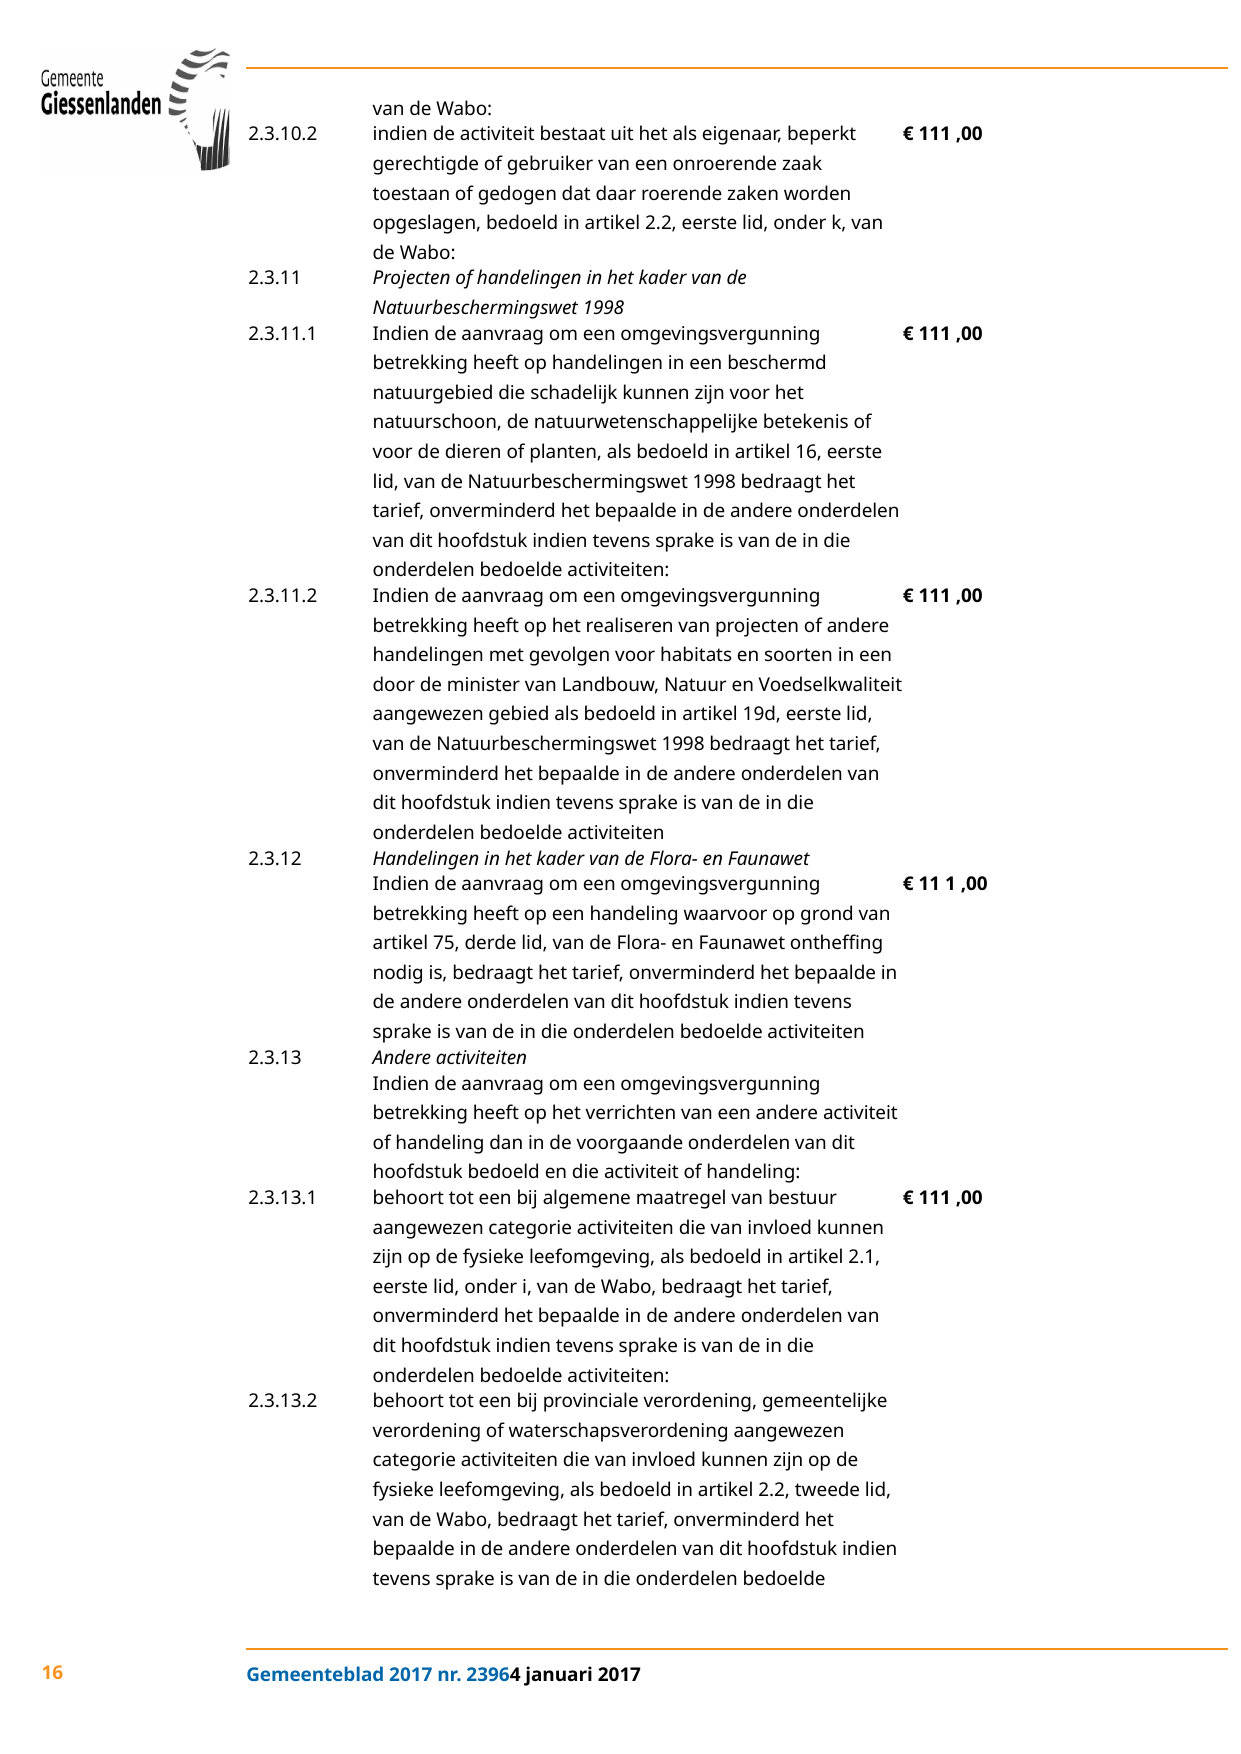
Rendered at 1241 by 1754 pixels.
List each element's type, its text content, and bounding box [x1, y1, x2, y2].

table_cell 2.3.13 [248, 1044, 372, 1070]
table_cell Indien de aanvraag om een omgevingsvergunning betrekking heeft op handelingen in een beschermd natuurgebied die schadelijk kunnen zijn voor het natuurschoon, de natuurwetenschappelijke betekenis of voor de dieren of planten, als bedoeld in artikel 16, eerste lid, van de Natuurbeschermingswet 1998 bedraagt het tarief, onverminderd het bepaalde in de andere onderdelen van dit hoofdstuk indien tevens sprake is van de in die onderdelen bedoelde activiteiten: [373, 320, 903, 582]
table_cell [248, 1070, 372, 1184]
picture [41, 47, 231, 172]
table_cell [903, 1388, 1152, 1591]
table_cell € 111 ,00 [903, 320, 1152, 582]
table_cell 2.3.11 [248, 265, 372, 320]
table_cell € 111 ,00 [903, 582, 1152, 845]
table_cell Andere activiteiten [373, 1044, 903, 1070]
table_cell 2.3.12 [248, 845, 372, 870]
table_cell € 111 ,00 [903, 121, 1152, 264]
table_cell [903, 95, 1152, 121]
table_cell [903, 1070, 1152, 1184]
table_cell 2.3.10.2 [248, 121, 372, 264]
table_cell 2.3.11.2 [248, 582, 372, 845]
table_cell Indien de aanvraag om een omgevingsvergunning betrekking heeft op een handeling waarvoor op grond van artikel 75, derde lid, van de Flora- en Faunawet ontheffing nodig is, bedraagt het tarief, onverminderd het bepaalde in de andere onderdelen van dit hoofdstuk indien tevens sprake is van de in die onderdelen bedoelde activiteiten [373, 870, 903, 1044]
table_cell 2.3.13.2 [248, 1388, 372, 1591]
table_cell [903, 845, 1152, 870]
table_cell Indien de aanvraag om een omgevingsvergunning betrekking heeft op het realiseren van projecten of andere handelingen met gevolgen voor habitats en soorten in een door de minister van Landbouw, Natuur en Voedselkwaliteit aangewezen gebied als bedoeld in artikel 19d, eerste lid, van de Natuurbeschermingswet 1998 bedraagt het tarief, onverminderd het bepaalde in de andere onderdelen van dit hoofdstuk indien tevens sprake is van de in die onderdelen bedoelde activiteiten [373, 582, 903, 845]
table_cell [248, 870, 372, 1044]
table_cell indien de activiteit bestaat uit het als eigenaar, beperkt gerechtigde of gebruiker van een onroerende zaak toestaan of gedogen dat daar roerende zaken worden opgeslagen, bedoeld in artikel 2.2, eerste lid, onder k, van de Wabo: [373, 121, 903, 264]
table_cell Projecten of handelingen in het kader van de Natuurbeschermingswet 1998 [373, 265, 903, 320]
table_cell behoort tot een bij provinciale verordening, gemeentelijke verordening of waterschapsverordening aangewezen categorie activiteiten die van invloed kunnen zijn op de fysieke leefomgeving, als bedoeld in artikel 2.2, tweede lid, van de Wabo, bedraagt het tarief, onverminderd het bepaalde in de andere onderdelen van dit hoofdstuk indien tevens sprake is van de in die onderdelen bedoelde [373, 1388, 903, 1591]
table_cell [248, 95, 372, 121]
table_cell [903, 1044, 1152, 1070]
table_cell [903, 265, 1152, 320]
table_cell 2.3.11.1 [248, 320, 372, 582]
table_cell van de Wabo: [373, 95, 903, 121]
table_cell € 111 ,00 [903, 1184, 1152, 1387]
table_cell behoort tot een bij algemene maatregel van bestuur aangewezen categorie activiteiten die van invloed kunnen zijn op de fysieke leefomgeving, als bedoeld in artikel 2.1, eerste lid, onder i, van de Wabo, bedraagt het tarief, onverminderd het bepaalde in de andere onderdelen van dit hoofdstuk indien tevens sprake is van de in die onderdelen bedoelde activiteiten: [373, 1184, 903, 1387]
table_cell Handelingen in het kader van de Flora- en Faunawet [373, 845, 903, 870]
table_cell 2.3.13.1 [248, 1184, 372, 1387]
table_cell Indien de aanvraag om een omgevingsvergunning betrekking heeft op het verrichten van een andere activiteit of handeling dan in de voorgaande onderdelen van dit hoofdstuk bedoeld en die activiteit of handeling: [373, 1070, 903, 1184]
table_cell € 11 1 ,00 [903, 870, 1152, 1044]
